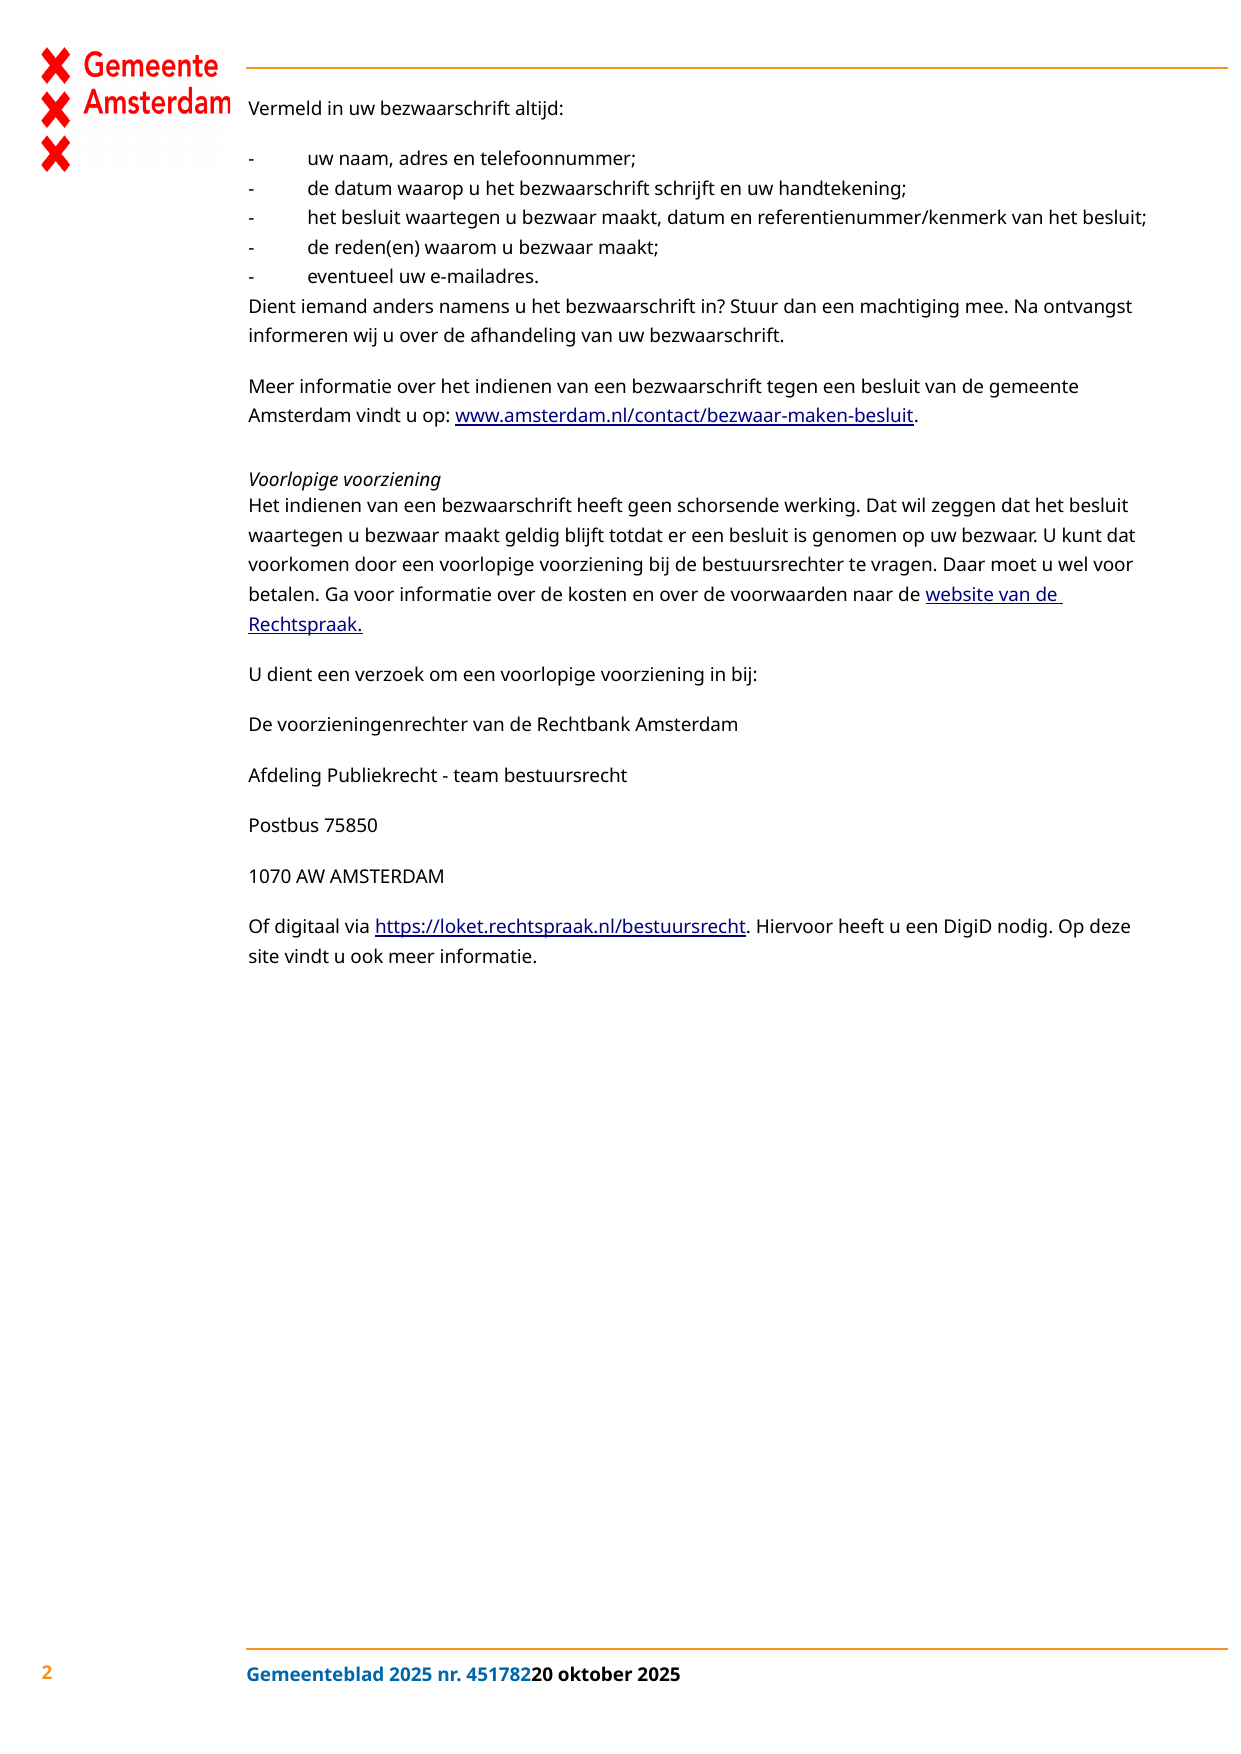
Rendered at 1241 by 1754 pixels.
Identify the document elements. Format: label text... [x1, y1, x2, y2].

list eventueel uw e-mailadres. [248, 263, 1152, 289]
text Meer informatie over het indienen van een bezwaarschrift tegen een besluit van de gemeente Amsterdam vindt u op: www.amsterdam.nl/contact/bezwaar-maken-besluit. [248, 373, 1152, 428]
list uw naam, adres en telefoonnummer; [248, 145, 1152, 171]
text Of digitaal via https://loket.rechtspraak.nl/bestuursrecht. Hiervoor heeft u een DigiD nodig. Op deze site vindt u ook meer informatie. [248, 913, 1152, 968]
list de reden(en) waarom u bezwaar maakt; [248, 234, 1152, 260]
text Postbus 75850 [248, 812, 1152, 838]
picture [41, 47, 231, 172]
text 1070 AW AMSTERDAM [248, 863, 1152, 888]
text Voorlopige voorziening [248, 467, 1152, 492]
text U dient een verzoek om een voorlopige voorziening in bij: [248, 661, 1152, 687]
list het besluit waartegen u bezwaar maakt, datum en referentienummer/kenmerk van het besluit; [248, 204, 1152, 230]
list de datum waarop u het bezwaarschrift schrijft en uw handtekening; [248, 175, 1152, 201]
text De voorzieningenrechter van de Rechtbank Amsterdam [248, 712, 1152, 737]
text Vermeld in uw bezwaarschrift altijd: [248, 95, 1152, 121]
text Het indienen van een bezwaarschrift heeft geen schorsende werking. Dat wil zeggen dat het besluit waartegen u bezwaar maakt geldig blijft totdat er een besluit is genomen op uw bezwaar. U kunt dat voorkomen door een voorlopige voorziening bij de bestuursrechter te vragen. Daar moet u wel voor betalen. Ga voor informatie over de kosten en over de voorwaarden naar de website van de Rechtspraak. [248, 492, 1152, 636]
text Afdeling Publiekrecht - team bestuursrecht [248, 762, 1152, 788]
text Dient iemand anders namens u het bezwaarschrift in? Stuur dan een machtiging mee. Na ontvangst informeren wij u over de afhandeling van uw bezwaarschrift. [248, 293, 1152, 348]
